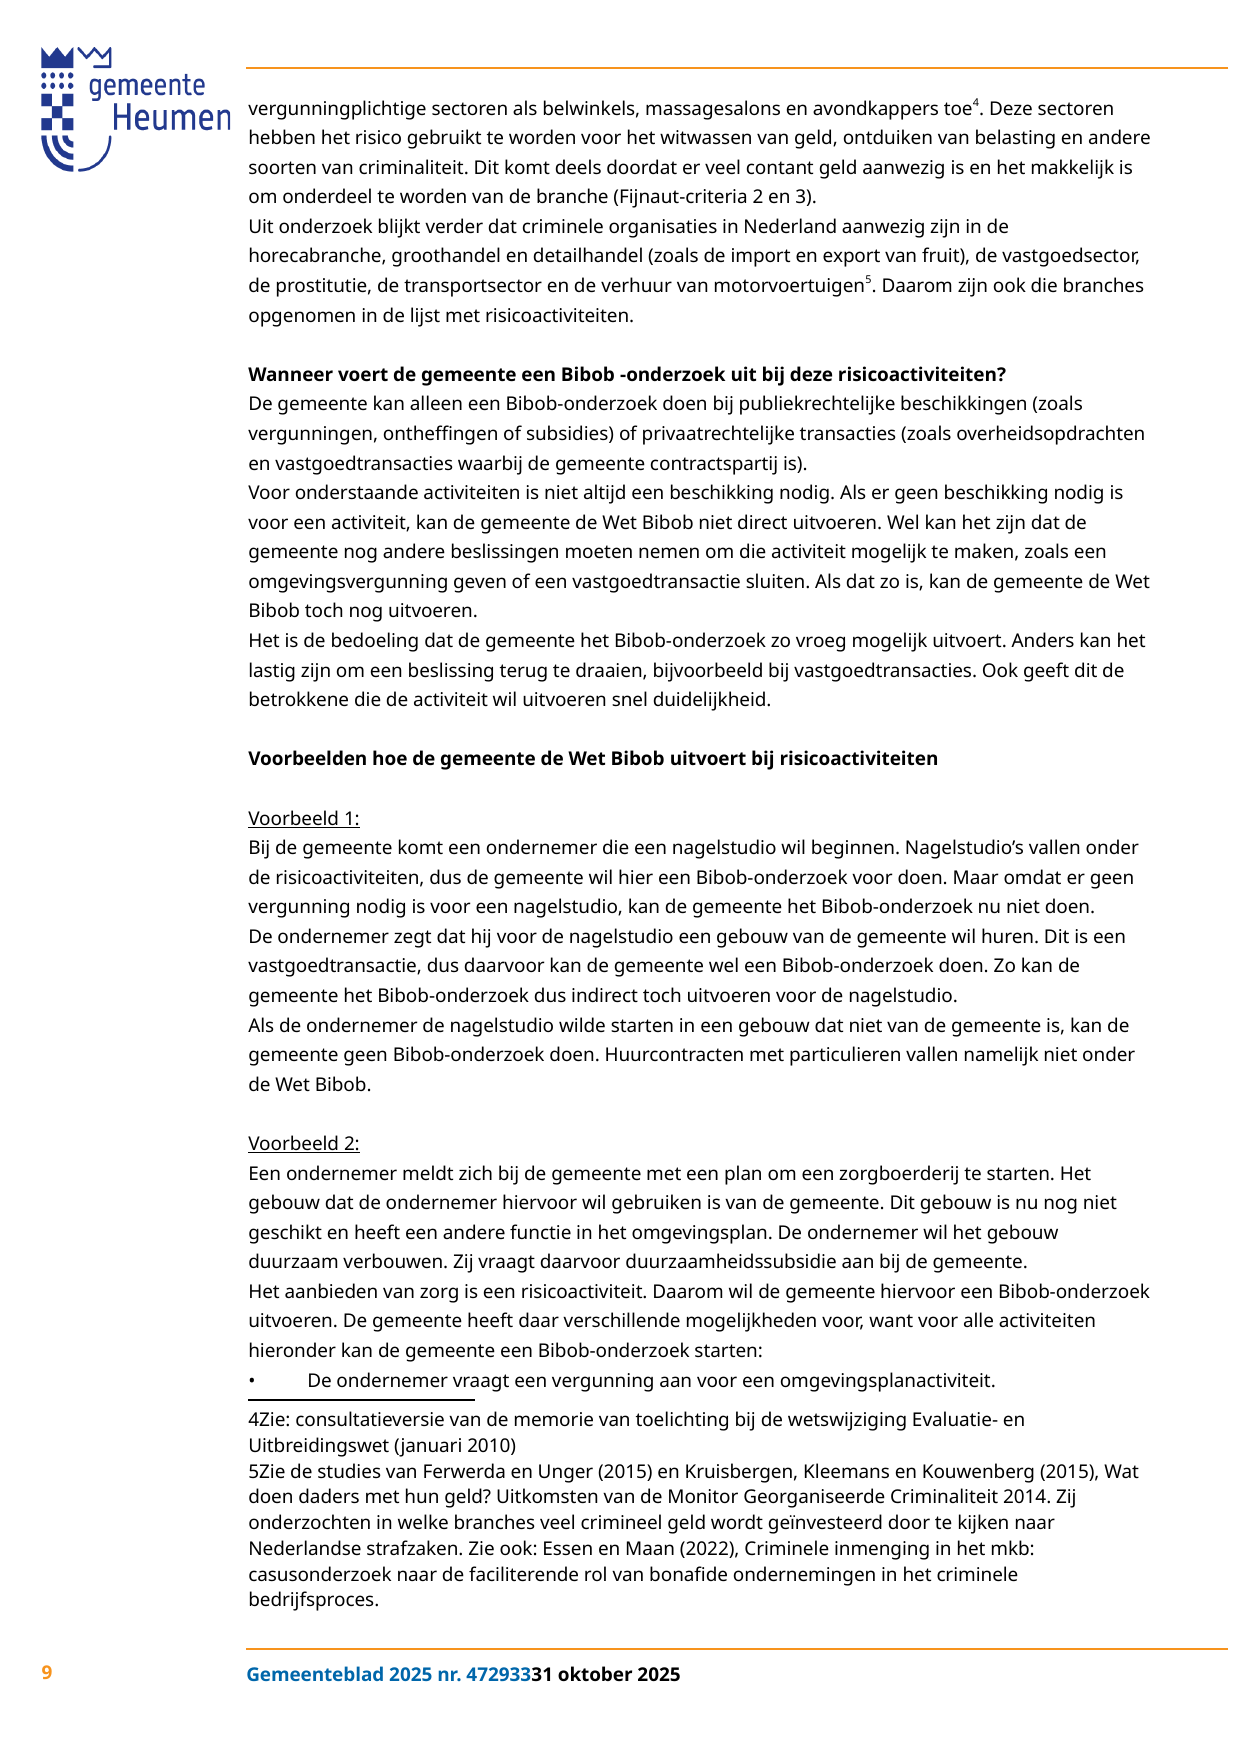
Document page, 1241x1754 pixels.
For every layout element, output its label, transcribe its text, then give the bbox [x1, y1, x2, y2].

text Als de ondernemer de nagelstudio wilde starten in een gebouw dat niet van de gemeente is, kan de gemeente geen Bibob-onderzoek doen. Huurcontracten met particulieren vallen namelijk niet onder de Wet Bibob. [248, 1012, 1152, 1097]
text Voor onderstaande activiteiten is niet altijd een beschikking nodig. Als er geen beschikking nodig is voor een activiteit, kan de gemeente de Wet Bibob niet direct uitvoeren. Wel kan het zijn dat de gemeente nog andere beslissingen moeten nemen om die activiteit mogelijk te maken, zoals een omgevingsvergunning geven of een vastgoedtransactie sluiten. Als dat zo is, kan de gemeente de Wet Bibob toch nog uitvoeren. [248, 479, 1152, 623]
text Wanneer voert de gemeente een Bibob -onderzoek uit bij deze risicoactiviteiten? [248, 361, 1152, 387]
picture [41, 47, 231, 172]
text vergunningplichtige sectoren als belwinkels, massagesalons en avondkappers toe. Deze sectoren hebben het risico gebruikt te worden voor het witwassen van geld, ontduiken van belasting en andere soorten van criminaliteit. Dit komt deels doordat er veel contant geld aanwezig is en het makkelijk is om onderdeel te worden van de branche (Fijnaut-criteria 2 en 3). [248, 95, 1152, 209]
text Het aanbieden van zorg is een risicoactiviteit. Daarom wil de gemeente hiervoor een Bibob-onderzoek uitvoeren. De gemeente heeft daar verschillende mogelijkheden voor, want voor alle activiteiten hieronder kan de gemeente een Bibob-onderzoek starten: [248, 1278, 1152, 1363]
text Voorbeeld 1: [248, 805, 1152, 831]
text Zie de studies van Ferwerda en Unger (2015) en Kruisbergen, Kleemans en Kouwenberg (2015), Wat doen daders met hun geld? Uitkomsten van de Monitor Georganiseerde Criminaliteit 2014. Zij onderzochten in welke branches veel crimineel geld wordt geïnvesteerd door te kijken naar Nederlandse strafzaken. Zie ook: Essen en Maan (2022), Criminele inmenging in het mkb: casusonderzoek naar de faciliterende rol van bonafide ondernemingen in het criminele bedrijfsproces. [248, 1458, 1152, 1612]
text Een ondernemer meldt zich bij de gemeente met een plan om een zorgboerderij te starten. Het gebouw dat de ondernemer hiervoor wil gebruiken is van de gemeente. Dit gebouw is nu nog niet geschikt en heeft een andere functie in het omgevingsplan. De ondernemer wil het gebouw duurzaam verbouwen. Zij vraagt daarvoor duurzaamheidssubsidie aan bij de gemeente. [248, 1160, 1152, 1274]
text Bij de gemeente komt een ondernemer die een nagelstudio wil beginnen. Nagelstudio’s vallen onder de risicoactiviteiten, dus de gemeente wil hier een Bibob-onderzoek voor doen. Maar omdat er geen vergunning nodig is voor een nagelstudio, kan de gemeente het Bibob-onderzoek nu niet doen. [248, 834, 1152, 919]
text Voorbeelden hoe de gemeente de Wet Bibob uitvoert bij risicoactiviteiten [248, 746, 1152, 771]
text Voorbeeld 2: [248, 1130, 1152, 1156]
text De gemeente kan alleen een Bibob-onderzoek doen bij publiekrechtelijke beschikkingen (zoals vergunningen, ontheffingen of subsidies) of privaatrechtelijke transacties (zoals overheidsopdrachten en vastgoedtransacties waarbij de gemeente contractspartij is). [248, 391, 1152, 476]
text Zie: consultatieversie van de memorie van toelichting bij de wetswijziging Evaluatie- en Uitbreidingswet (januari 2010) [248, 1406, 1152, 1458]
text Uit onderzoek blijkt verder dat criminele organisaties in Nederland aanwezig zijn in de horecabranche, groothandel en detailhandel (zoals de import en export van fruit), de vastgoedsector, de prostitutie, de transportsector en de verhuur van motorvoertuigen. Daarom zijn ook die branches opgenomen in de lijst met risicoactiviteiten. [248, 213, 1152, 328]
text De ondernemer zegt dat hij voor de nagelstudio een gebouw van de gemeente wil huren. Dit is een vastgoedtransactie, dus daarvoor kan de gemeente wel een Bibob-onderzoek doen. Zo kan de gemeente het Bibob-onderzoek dus indirect toch uitvoeren voor de nagelstudio. [248, 923, 1152, 1008]
text Het is de bedoeling dat de gemeente het Bibob-onderzoek zo vroeg mogelijk uitvoert. Anders kan het lastig zijn om een beslissing terug te draaien, bijvoorbeeld bij vastgoedtransacties. Ook geeft dit de betrokkene die de activiteit wil uitvoeren snel duidelijkheid. [248, 627, 1152, 712]
list De ondernemer vraagt een vergunning aan voor een omgevingsplanactiviteit. [248, 1367, 1152, 1393]
